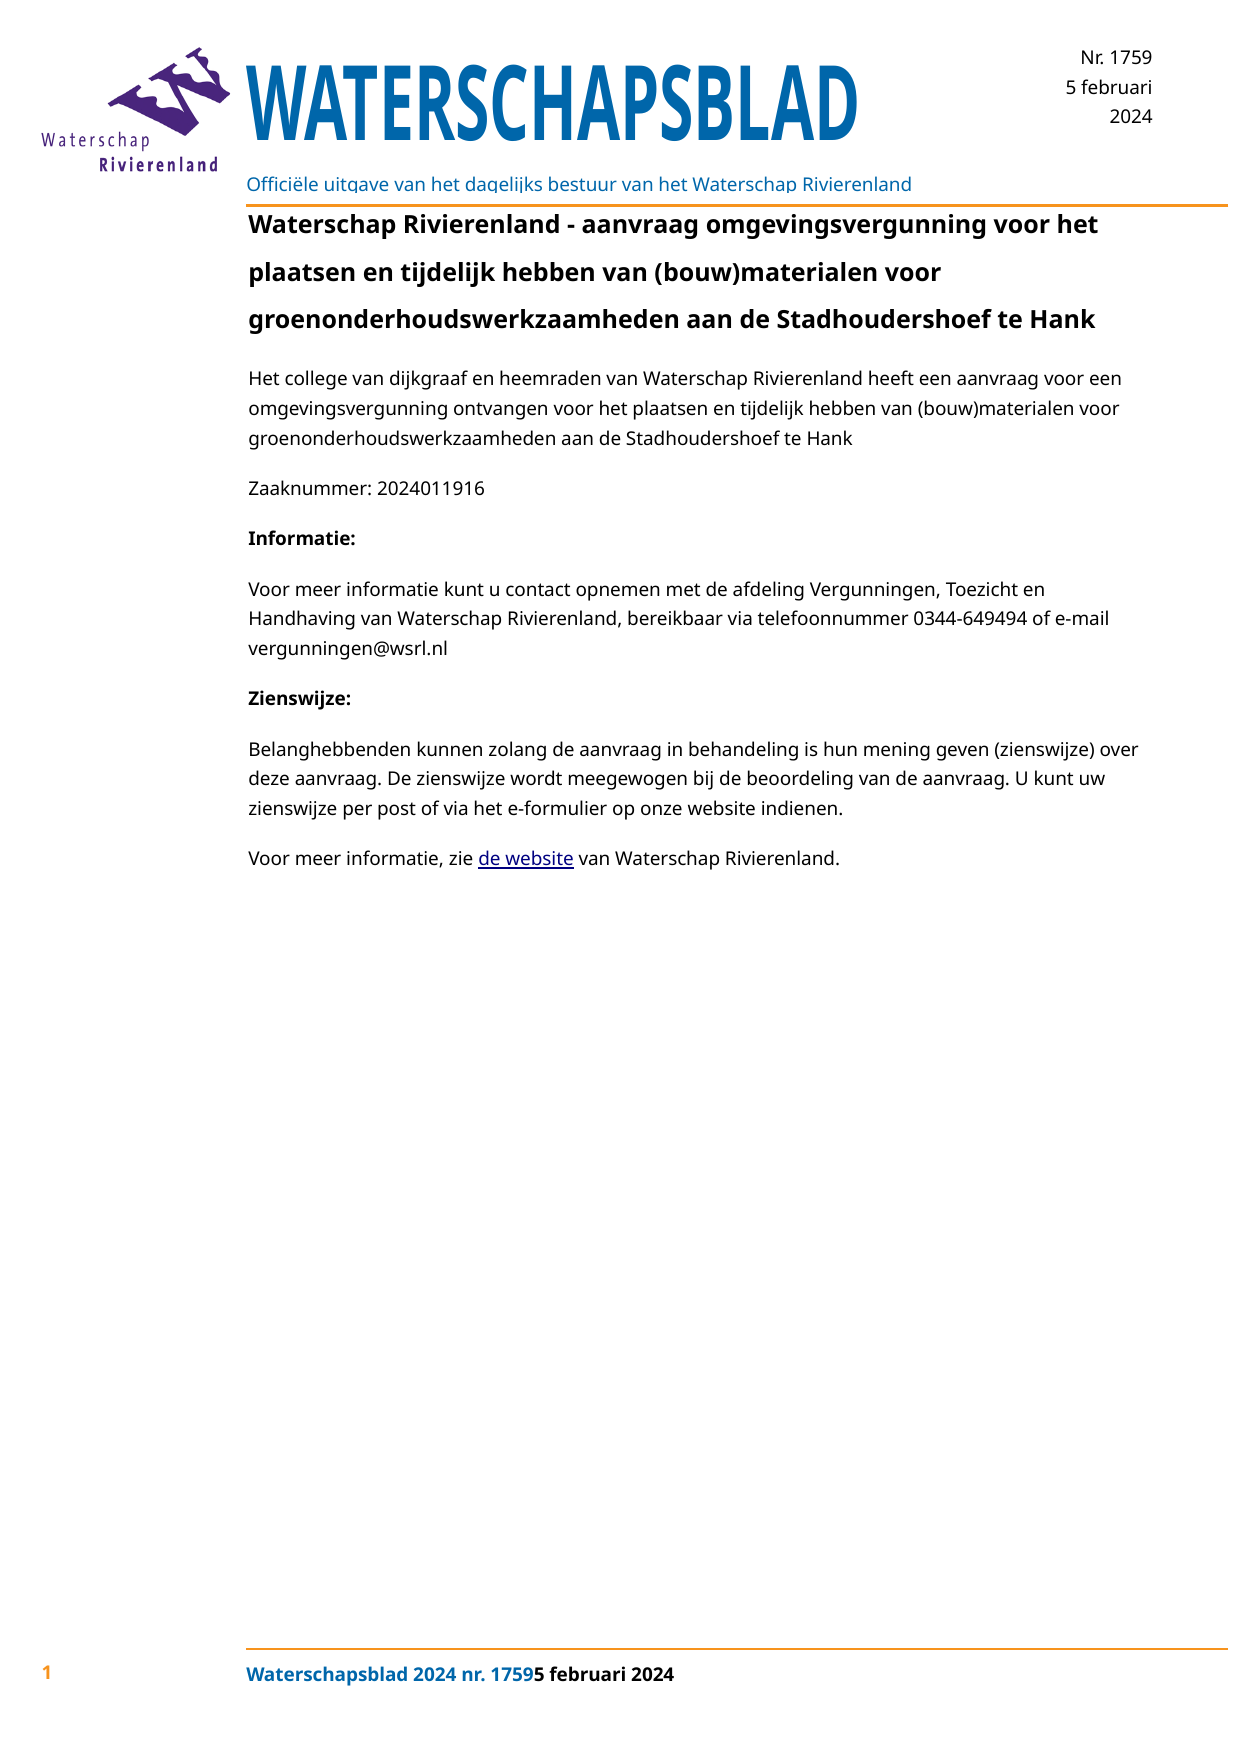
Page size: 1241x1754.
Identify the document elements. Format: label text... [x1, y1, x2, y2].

text Voor meer informatie kunt u contact opnemen met de afdeling Vergunningen, Toezicht en Handhaving van Waterschap Rivierenland, bereikbaar via telefoonnummer 0344-649494 of e-mail vergunningen@wsrl.nl [248, 576, 1152, 661]
text Het college van dijkgraaf en heemraden van Waterschap Rivierenland heeft een aanvraag voor een omgevingsvergunning ontvangen voor het plaatsen en tijdelijk hebben van (bouw)materialen voor groenonderhoudswerkzaamheden aan de Stadhoudershoef te Hank [248, 366, 1152, 450]
text Zienswijze: [248, 686, 1152, 711]
text Waterschap Rivierenland - aanvraag omgevingsvergunning voor het plaatsen en tijdelijk hebben van (bouw)materialen voor groenonderhoudswerkzaamheden aan de Stadhoudershoef te Hank [248, 207, 1152, 336]
text Belanghebbenden kunnen zolang de aanvraag in behandeling is hun mening geven (zienswijze) over deze aanvraag. De zienswijze wordt meegewogen bij de beoordeling van de aanvraag. U kunt uw zienswijze per post of via het e-formulier op onze website indienen. [248, 736, 1152, 821]
text Informatie: [248, 526, 1152, 551]
text Voor meer informatie, zie de website van Waterschap Rivierenland. [248, 846, 1152, 871]
picture [41, 47, 231, 172]
text Zaaknummer: 2024011916 [248, 475, 1152, 501]
